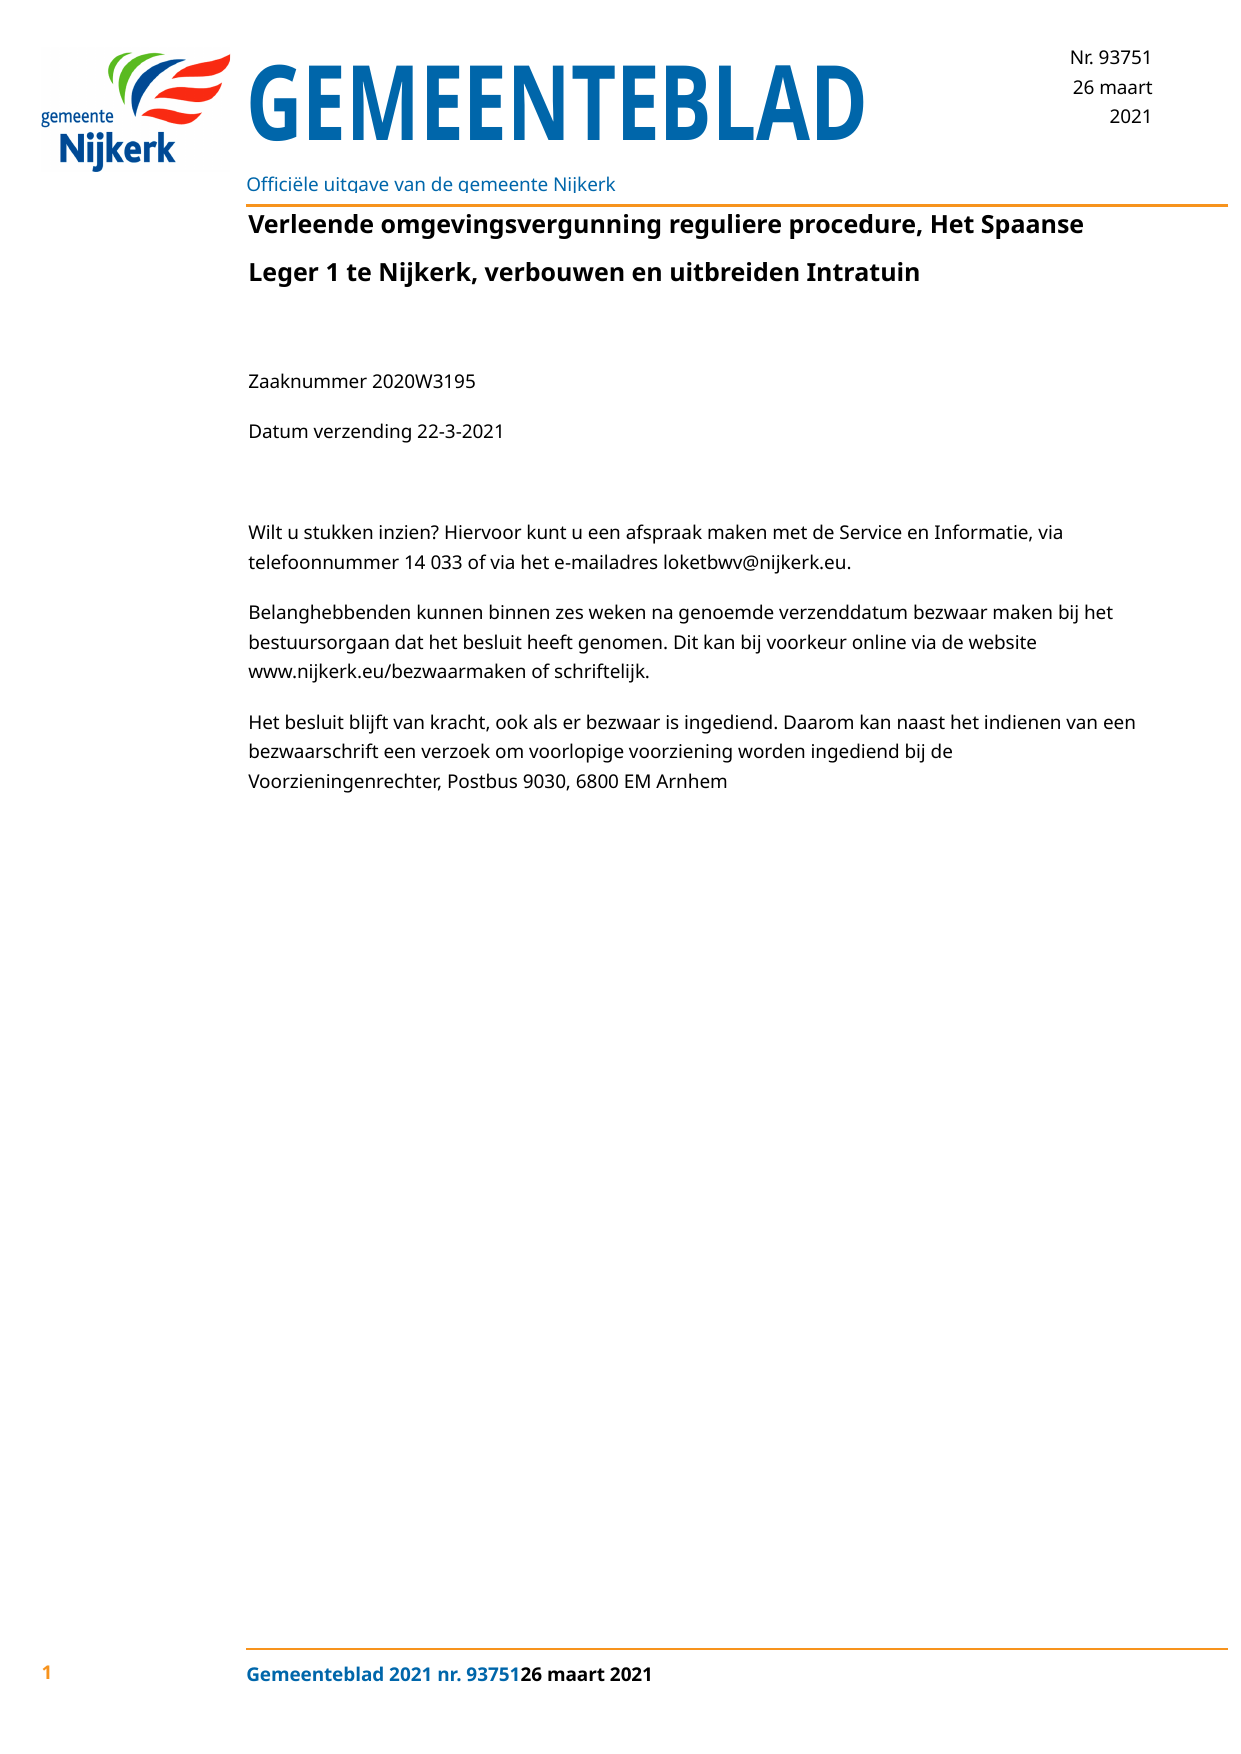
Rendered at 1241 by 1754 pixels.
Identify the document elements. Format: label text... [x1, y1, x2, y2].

text Wilt u stukken inzien? Hiervoor kunt u een afspraak maken met de Service en Informatie, via telefoonnummer 14 033 of via het e-mailadres loketbwv@nijkerk.eu. [248, 519, 1152, 575]
text Het besluit blijft van kracht, ook als er bezwaar is ingediend. Daarom kan naast het indienen van een bezwaarschrift een verzoek om voorlopige voorziening worden ingediend bij de Voorzieningenrechter, Postbus 9030, 6800 EM Arnhem [248, 709, 1152, 794]
text Zaaknummer 2020W3195 [248, 368, 1152, 394]
text Datum verzending 22-3-2021 [248, 419, 1152, 444]
text Belanghebbenden kunnen binnen zes weken na genoemde verzenddatum bezwaar maken bij het bestuursorgaan dat het besluit heeft genomen. Dit kan bij voorkeur online via de website www.nijkerk.eu/bezwaarmaken of schriftelijk. [248, 599, 1152, 684]
picture [41, 47, 231, 172]
text Verleende omgevingsvergunning reguliere procedure, Het Spaanse Leger 1 te Nijkerk, verbouwen en uitbreiden Intratuin [248, 207, 1152, 288]
